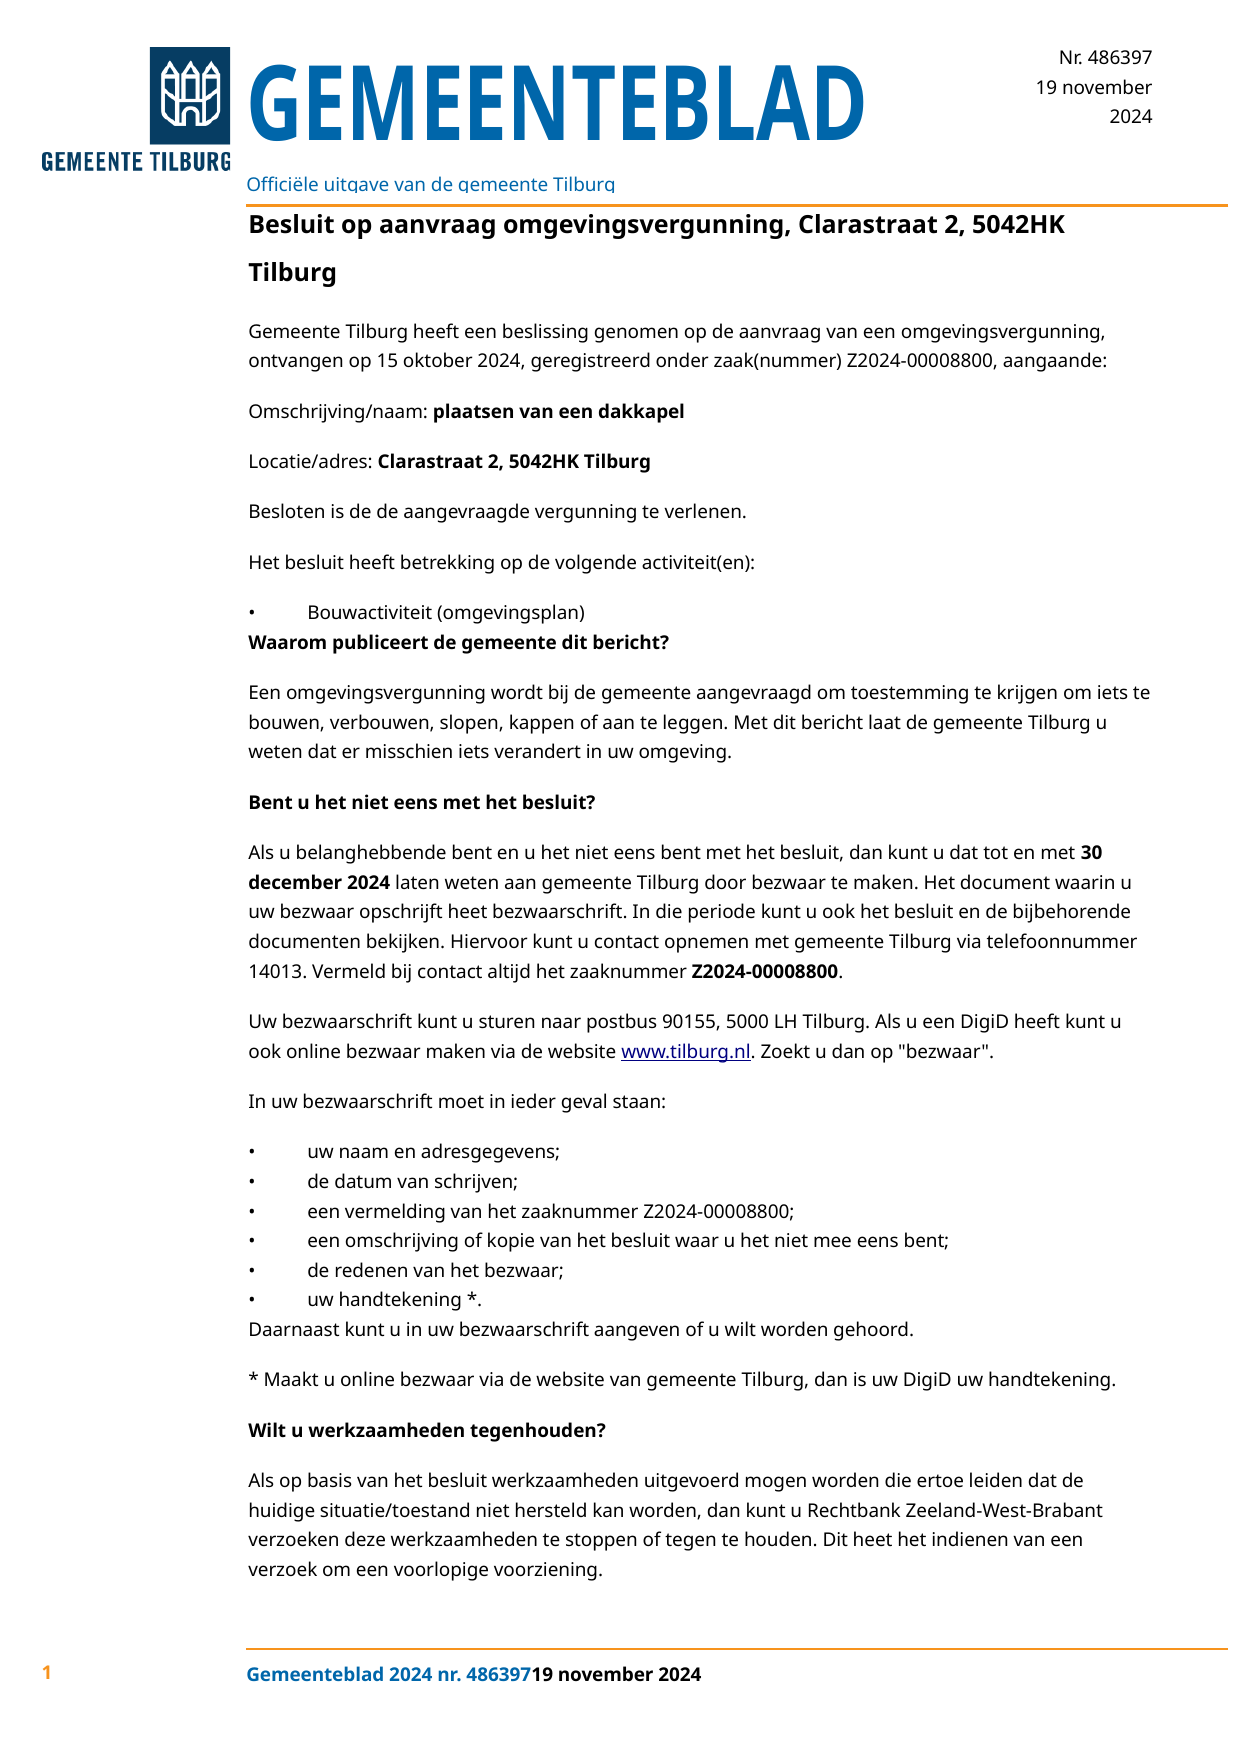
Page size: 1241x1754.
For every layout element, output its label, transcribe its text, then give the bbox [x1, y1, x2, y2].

text Omschrijving/naam: plaatsen van een dakkapel [248, 398, 1152, 424]
text Een omgevingsvergunning wordt bij de gemeente aangevraagd om toestemming te krijgen om iets te bouwen, verbouwen, slopen, kappen of aan te leggen. Met dit bericht laat de gemeente Tilburg u weten dat er misschien iets verandert in uw omgeving. [248, 679, 1152, 764]
list een vermelding van het zaaknummer Z2024-00008800; [248, 1198, 1152, 1224]
list de datum van schrijven; [248, 1168, 1152, 1194]
list uw naam en adresgegevens; [248, 1139, 1152, 1164]
text Bent u het niet eens met het besluit? [248, 789, 1152, 815]
text Locatie/adres: Clarastraat 2, 5042HK Tilburg [248, 448, 1152, 474]
picture [41, 47, 231, 172]
text Daarnaast kunt u in uw bezwaarschrift aangeven of u wilt worden gehoord. [248, 1316, 1152, 1342]
list de redenen van het bezwaar; [248, 1257, 1152, 1283]
list uw handtekening *. [248, 1287, 1152, 1312]
text Wilt u werkzaamheden tegenhouden? [248, 1417, 1152, 1443]
text In uw bezwaarschrift moet in ieder geval staan: [248, 1088, 1152, 1114]
text Gemeente Tilburg heeft een beslissing genomen op de aanvraag van een omgevingsvergunning, ontvangen op 15 oktober 2024, geregistreerd onder zaak(nummer) Z2024-00008800, aangaande: [248, 318, 1152, 373]
text * Maakt u online bezwaar via de website van gemeente Tilburg, dan is uw DigiD uw handtekening. [248, 1367, 1152, 1392]
text Waarom publiceert de gemeente dit bericht? [248, 629, 1152, 655]
text Het besluit heeft betrekking op de volgende activiteit(en): [248, 549, 1152, 575]
list Bouwactiviteit (omgevingsplan) [248, 599, 1152, 625]
text Als u belanghebbende bent en u het niet eens bent met het besluit, dan kunt u dat tot en met 30 december 2024 laten weten aan gemeente Tilburg door bezwaar te maken. Het document waarin u uw bezwaar opschrijft heet bezwaarschrift. In die periode kunt u ook het besluit en de bijbehorende documenten bekijken. Hiervoor kunt u contact opnemen met gemeente Tilburg via telefoonnummer 14013. Vermeld bij contact altijd het zaaknummer Z2024-00008800. [248, 839, 1152, 984]
text Besluit op aanvraag omgevingsvergunning, Clarastraat 2, 5042HK Tilburg [248, 207, 1152, 288]
text Besloten is de de aangevraagde vergunning te verlenen. [248, 499, 1152, 524]
text Uw bezwaarschrift kunt u sturen naar postbus 90155, 5000 LH Tilburg. Als u een DigiD heeft kunt u ook online bezwaar maken via de website www.tilburg.nl. Zoekt u dan op "bezwaar". [248, 1008, 1152, 1064]
text Als op basis van het besluit werkzaamheden uitgevoerd mogen worden die ertoe leiden dat de huidige situatie/toestand niet hersteld kan worden, dan kunt u Rechtbank Zeeland-West-Brabant verzoeken deze werkzaamheden te stoppen of tegen te houden. Dit heet het indienen van een verzoek om een voorlopige voorziening. [248, 1467, 1152, 1582]
list een omschrijving of kopie van het besluit waar u het niet mee eens bent; [248, 1227, 1152, 1253]
